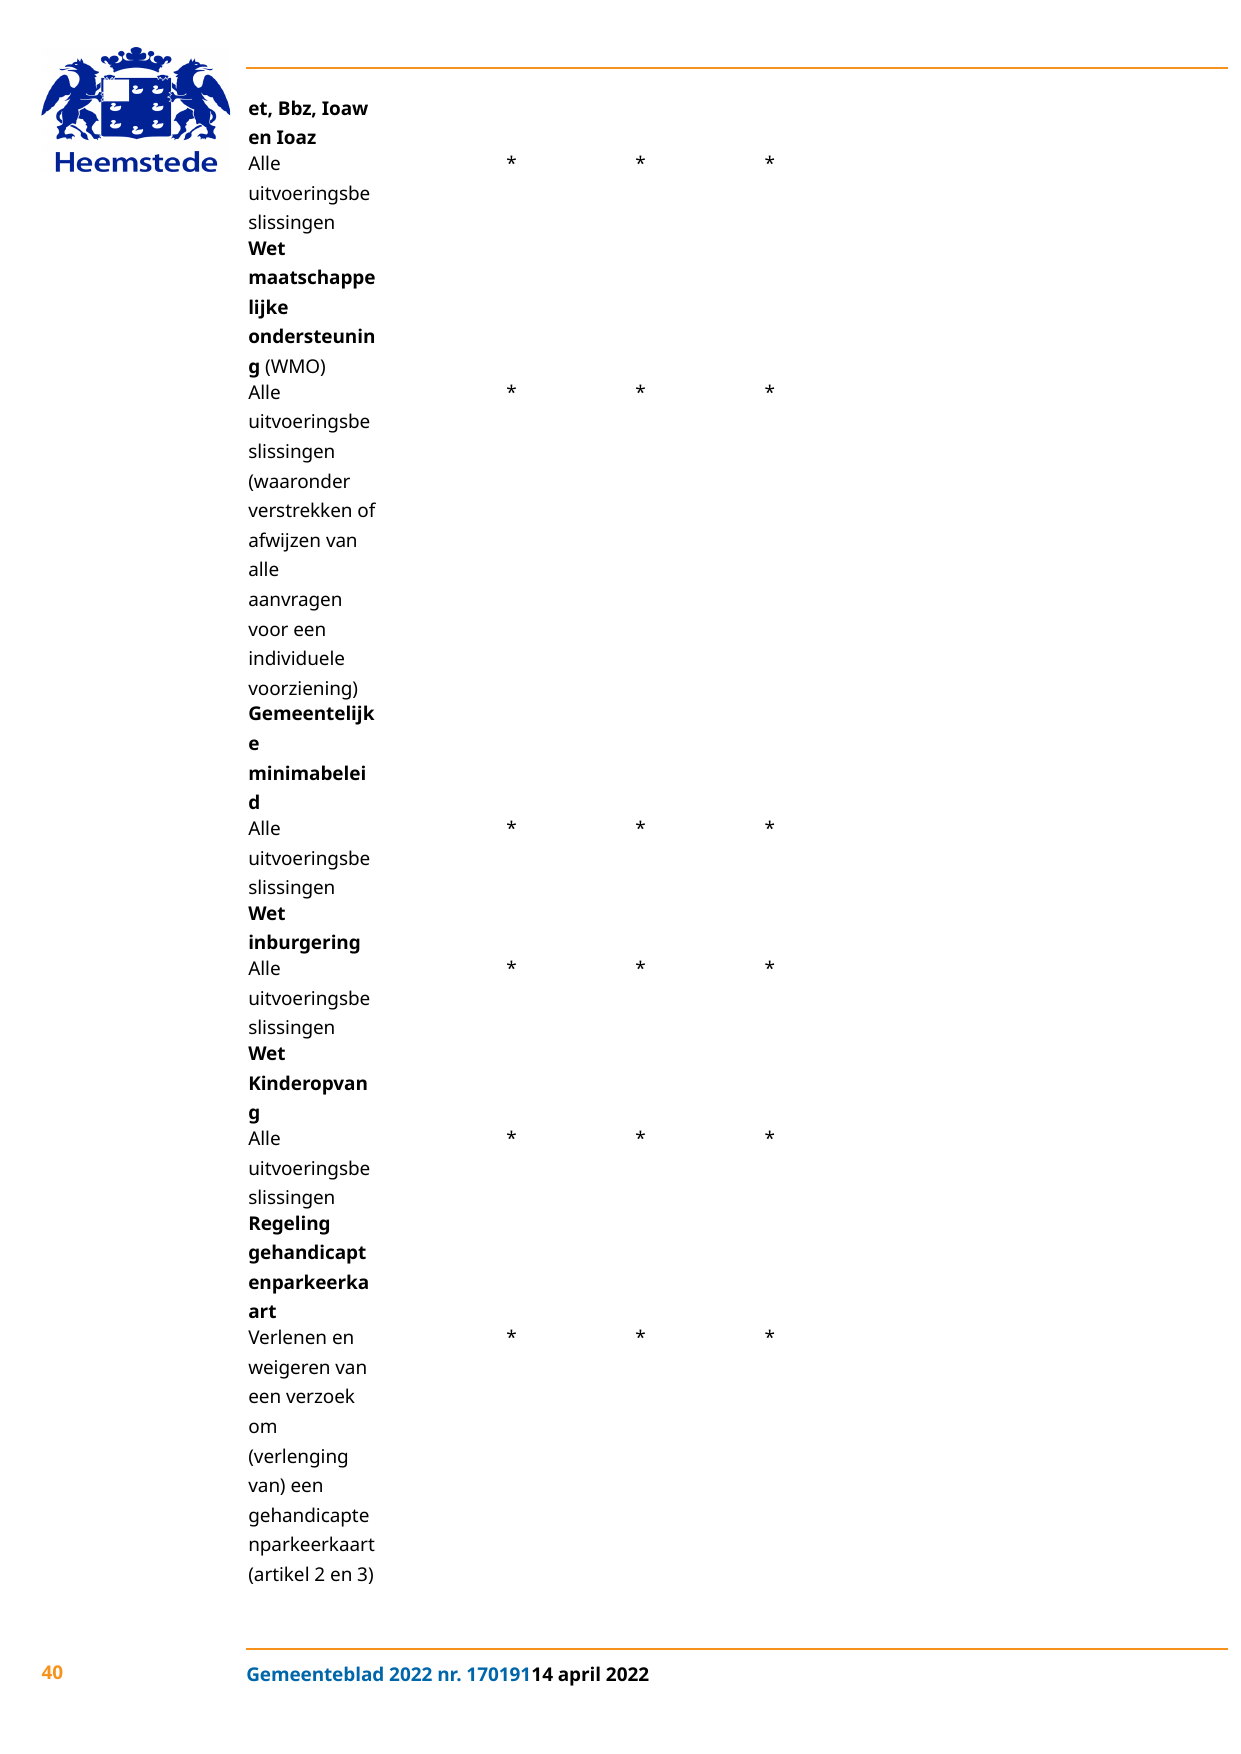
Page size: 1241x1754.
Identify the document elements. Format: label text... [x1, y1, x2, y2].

table_cell [764, 235, 893, 379]
table_cell [764, 900, 893, 955]
table_cell * [635, 1125, 764, 1210]
table_cell Regeling gehandicaptenparkeerkaart [248, 1210, 377, 1324]
table_cell [1023, 379, 1152, 701]
table_cell Alle uitvoeringsbeslissingen [248, 1125, 377, 1210]
table_cell Alle uitvoeringsbeslissingen [248, 815, 377, 900]
table_cell [1023, 955, 1152, 1040]
table_cell [506, 1210, 635, 1324]
table_cell [506, 701, 635, 815]
table_cell * [764, 379, 893, 701]
table_cell [764, 1040, 893, 1125]
table_cell Gemeentelijke minimabeleid [248, 701, 377, 815]
table_cell [1023, 235, 1152, 379]
table_cell Wet inburgering [248, 900, 377, 955]
table_cell [894, 95, 1022, 150]
table_cell [377, 95, 506, 150]
table_cell [1023, 1325, 1152, 1587]
table_cell * [764, 150, 893, 235]
table_cell * [506, 1325, 635, 1587]
table_cell [894, 955, 1022, 1040]
table_cell [1023, 900, 1152, 955]
table_cell et, Bbz, Ioaw en Ioaz [248, 95, 377, 150]
table_cell * [506, 955, 635, 1040]
table_cell [635, 235, 764, 379]
table_cell [894, 235, 1022, 379]
table_cell [377, 379, 506, 701]
table_cell [377, 815, 506, 900]
table_cell Alle uitvoeringsbeslissingen [248, 955, 377, 1040]
table_cell [1023, 1210, 1152, 1324]
table_cell [506, 235, 635, 379]
table_cell [635, 1040, 764, 1125]
table_cell [506, 95, 635, 150]
table_cell [1023, 95, 1152, 150]
table_cell [1023, 1125, 1152, 1210]
table_cell [377, 1040, 506, 1125]
table_cell * [635, 379, 764, 701]
table_cell [377, 1125, 506, 1210]
table_cell * [635, 955, 764, 1040]
table_cell * [764, 1325, 893, 1587]
table_cell * [764, 815, 893, 900]
table_cell [764, 95, 893, 150]
table_cell [377, 1210, 506, 1324]
table_cell [894, 1325, 1022, 1587]
table_cell [894, 701, 1022, 815]
table_cell [1023, 1040, 1152, 1125]
table_cell Verlenen en weigeren van een verzoek om (verlenging van) een gehandicaptenparkeerkaart (artikel 2 en 3) [248, 1325, 377, 1587]
table_cell * [635, 150, 764, 235]
table_cell * [506, 379, 635, 701]
table_cell Alle uitvoeringsbeslissingen (waaronder verstrekken of afwijzen van alle aanvragen voor een individuele voorziening) [248, 379, 377, 701]
table_cell * [635, 815, 764, 900]
table_cell [377, 955, 506, 1040]
table_cell [894, 900, 1022, 955]
table_cell [377, 235, 506, 379]
table_cell * [764, 1125, 893, 1210]
table_cell [894, 1210, 1022, 1324]
table_cell [506, 900, 635, 955]
table_cell [1023, 701, 1152, 815]
table_cell [894, 815, 1022, 900]
table_cell [635, 1210, 764, 1324]
table_cell [377, 900, 506, 955]
table_cell [377, 1325, 506, 1587]
table_cell [635, 900, 764, 955]
table_cell Wet Kinderopvang [248, 1040, 377, 1125]
table_cell [894, 150, 1022, 235]
table_cell [635, 701, 764, 815]
table_cell [506, 1040, 635, 1125]
table_cell Alle uitvoeringsbeslissingen [248, 150, 377, 235]
table_cell * [635, 1325, 764, 1587]
table_cell * [506, 150, 635, 235]
picture [41, 47, 231, 172]
table_cell [635, 95, 764, 150]
table_cell * [506, 1125, 635, 1210]
table_cell [764, 1210, 893, 1324]
table_cell [894, 1125, 1022, 1210]
table_cell [1023, 150, 1152, 235]
table_cell [894, 1040, 1022, 1125]
table_cell [894, 379, 1022, 701]
table_cell Wet maatschappelijke ondersteuning (WMO) [248, 235, 377, 379]
table_cell * [506, 815, 635, 900]
table_cell [1023, 815, 1152, 900]
table_cell [377, 150, 506, 235]
table_cell [377, 701, 506, 815]
table_cell [764, 701, 893, 815]
table_cell * [764, 955, 893, 1040]
